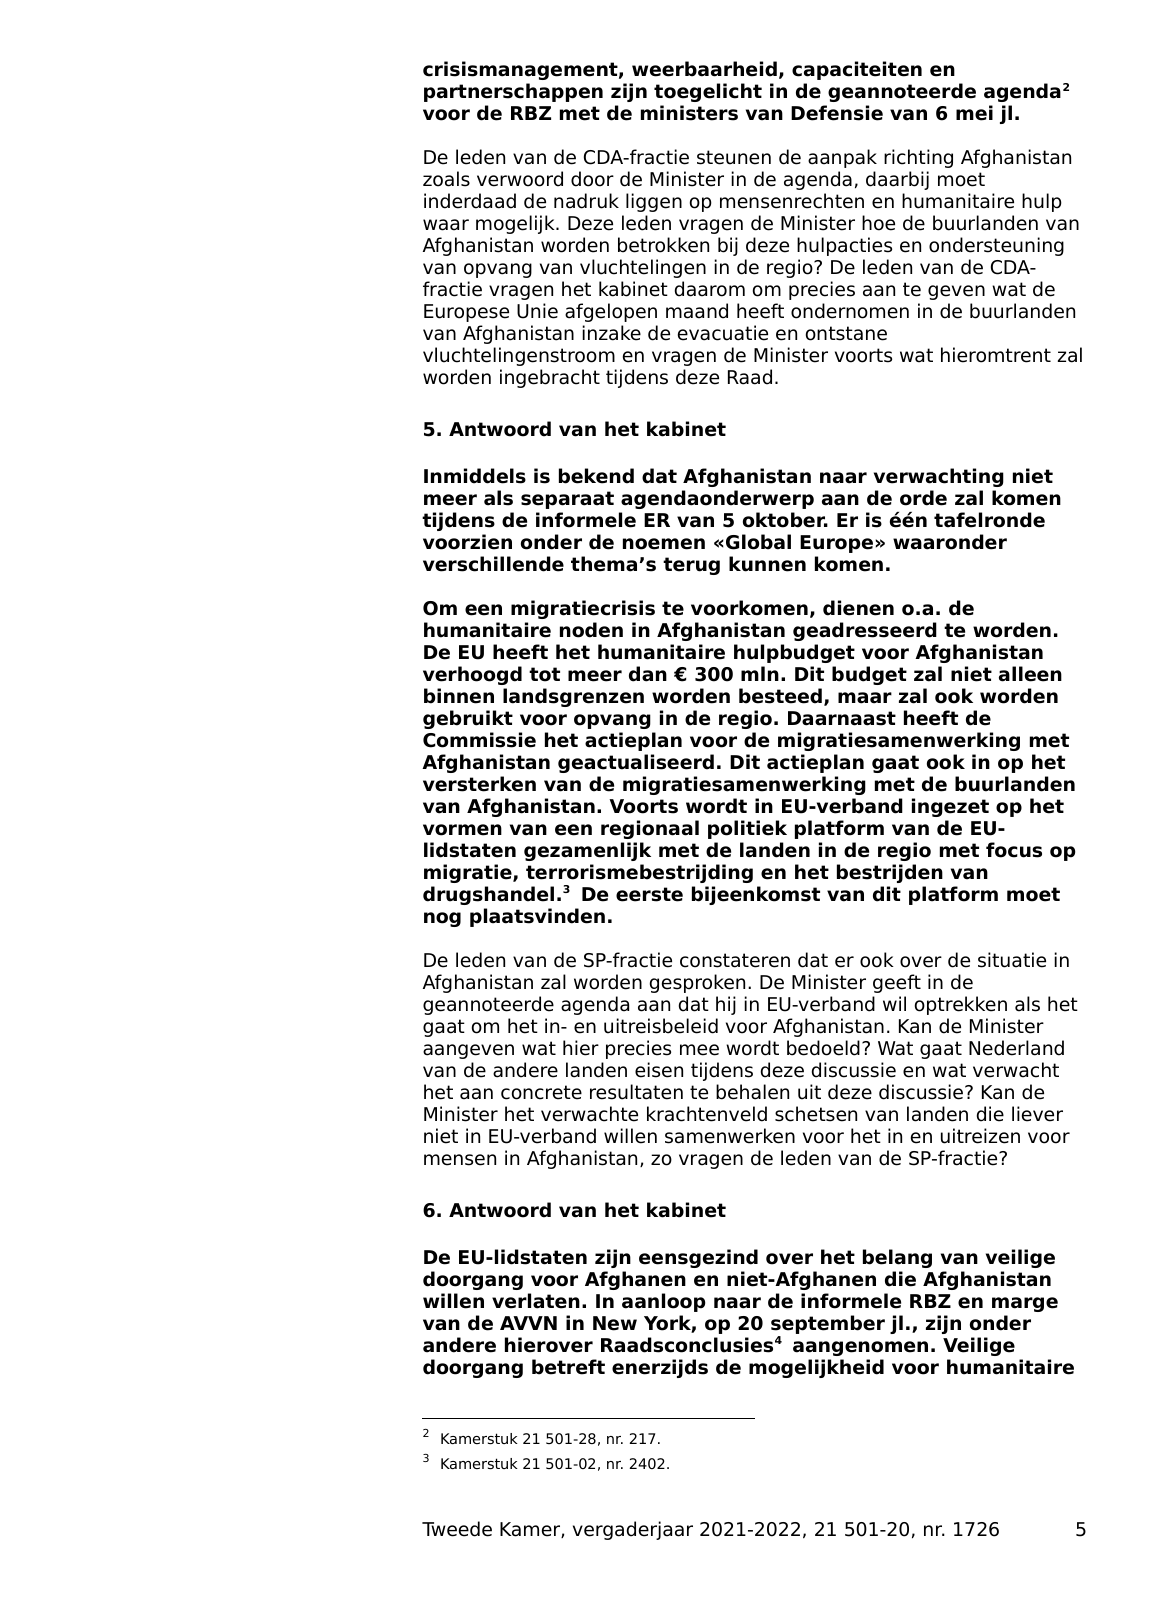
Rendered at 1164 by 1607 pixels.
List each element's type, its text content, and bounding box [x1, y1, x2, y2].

text Om een migratiecrisis te voorkomen, dienen o.a. de humanitaire noden in Afghanistan geadresseerd te worden. De EU heeft het humanitaire hulpbudget voor Afghanistan verhoogd tot meer dan € 300 mln. Dit budget zal niet alleen binnen landsgrenzen worden besteed, maar zal ook worden gebruikt voor opvang in de regio. Daarnaast heeft de Commissie het actieplan voor de migratiesamenwerking met Afghanistan geactualiseerd. Dit actieplan gaat ook in op het versterken van de migratiesamenwerking met de buurlanden van Afghanistan. Voorts wordt in EU-verband ingezet op het vormen van een regionaal politiek platform van de EU-lidstaten gezamenlijk met de landen in de regio met focus op migratie, terrorismebestrijding en het bestrijden van drugshandel. De eerste bijeenkomst van dit platform moet nog plaatsvinden. [422, 598, 1087, 928]
text Kamerstuk 21 501-28, nr. 217. [422, 1427, 1087, 1449]
text De EU-lidstaten zijn eensgezind over het belang van veilige doorgang voor Afghanen en niet-Afghanen die Afghanistan willen verlaten. In aanloop naar de informele RBZ en marge van de AVVN in New York, op 20 september jl., zijn onder andere hierover Raadsconclusies aangenomen. Veilige doorgang betreft enerzijds de mogelijkheid voor humanitaire [422, 1247, 1087, 1378]
text De leden van de SP-fractie constateren dat er ook over de situatie in Afghanistan zal worden gesproken. De Minister geeft in de geannoteerde agenda aan dat hij in EU-verband wil optrekken als het gaat om het in- en uitreisbeleid voor Afghanistan. Kan de Minister aangeven wat hier precies mee wordt bedoeld? Wat gaat Nederland van de andere landen eisen tijdens deze discussie en wat verwacht het aan concrete resultaten te behalen uit deze discussie? Kan de Minister het verwachte krachtenveld schetsen van landen die liever niet in EU-verband willen samenwerken voor het in en uitreizen voor mensen in Afghanistan, zo vragen de leden van de SP-fractie? [422, 950, 1087, 1170]
subtitle 5. Antwoord van het kabinet [422, 419, 1087, 441]
subtitle 6. Antwoord van het kabinet [422, 1200, 1087, 1222]
text De leden van de CDA-fractie steunen de aanpak richting Afghanistan zoals verwoord door de Minister in de agenda, daarbij moet inderdaad de nadruk liggen op mensenrechten en humanitaire hulp waar mogelijk. Deze leden vragen de Minister hoe de buurlanden van Afghanistan worden betrokken bij deze hulpacties en ondersteuning van opvang van vluchtelingen in de regio? De leden van de CDA-fractie vragen het kabinet daarom om precies aan te geven wat de Europese Unie afgelopen maand heeft ondernomen in de buurlanden van Afghanistan inzake de evacuatie en ontstane vluchtelingenstroom en vragen de Minister voorts wat hieromtrent zal worden ingebracht tijdens deze Raad. [422, 147, 1087, 389]
text Kamerstuk 21 501-02, nr. 2402. [422, 1452, 1087, 1474]
text Inmiddels is bekend dat Afghanistan naar verwachting niet meer als separaat agendaonderwerp aan de orde zal komen tijdens de informele ER van 5 oktober. Er is één tafelronde voorzien onder de noemen «Global Europe» waaronder verschillende thema’s terug kunnen komen. [422, 466, 1087, 576]
text crisismanagement, weerbaarheid, capaciteiten en partnerschappen zijn toegelicht in de geannoteerde agenda voor de RBZ met de ministers van Defensie van 6 mei jl. [422, 59, 1087, 125]
